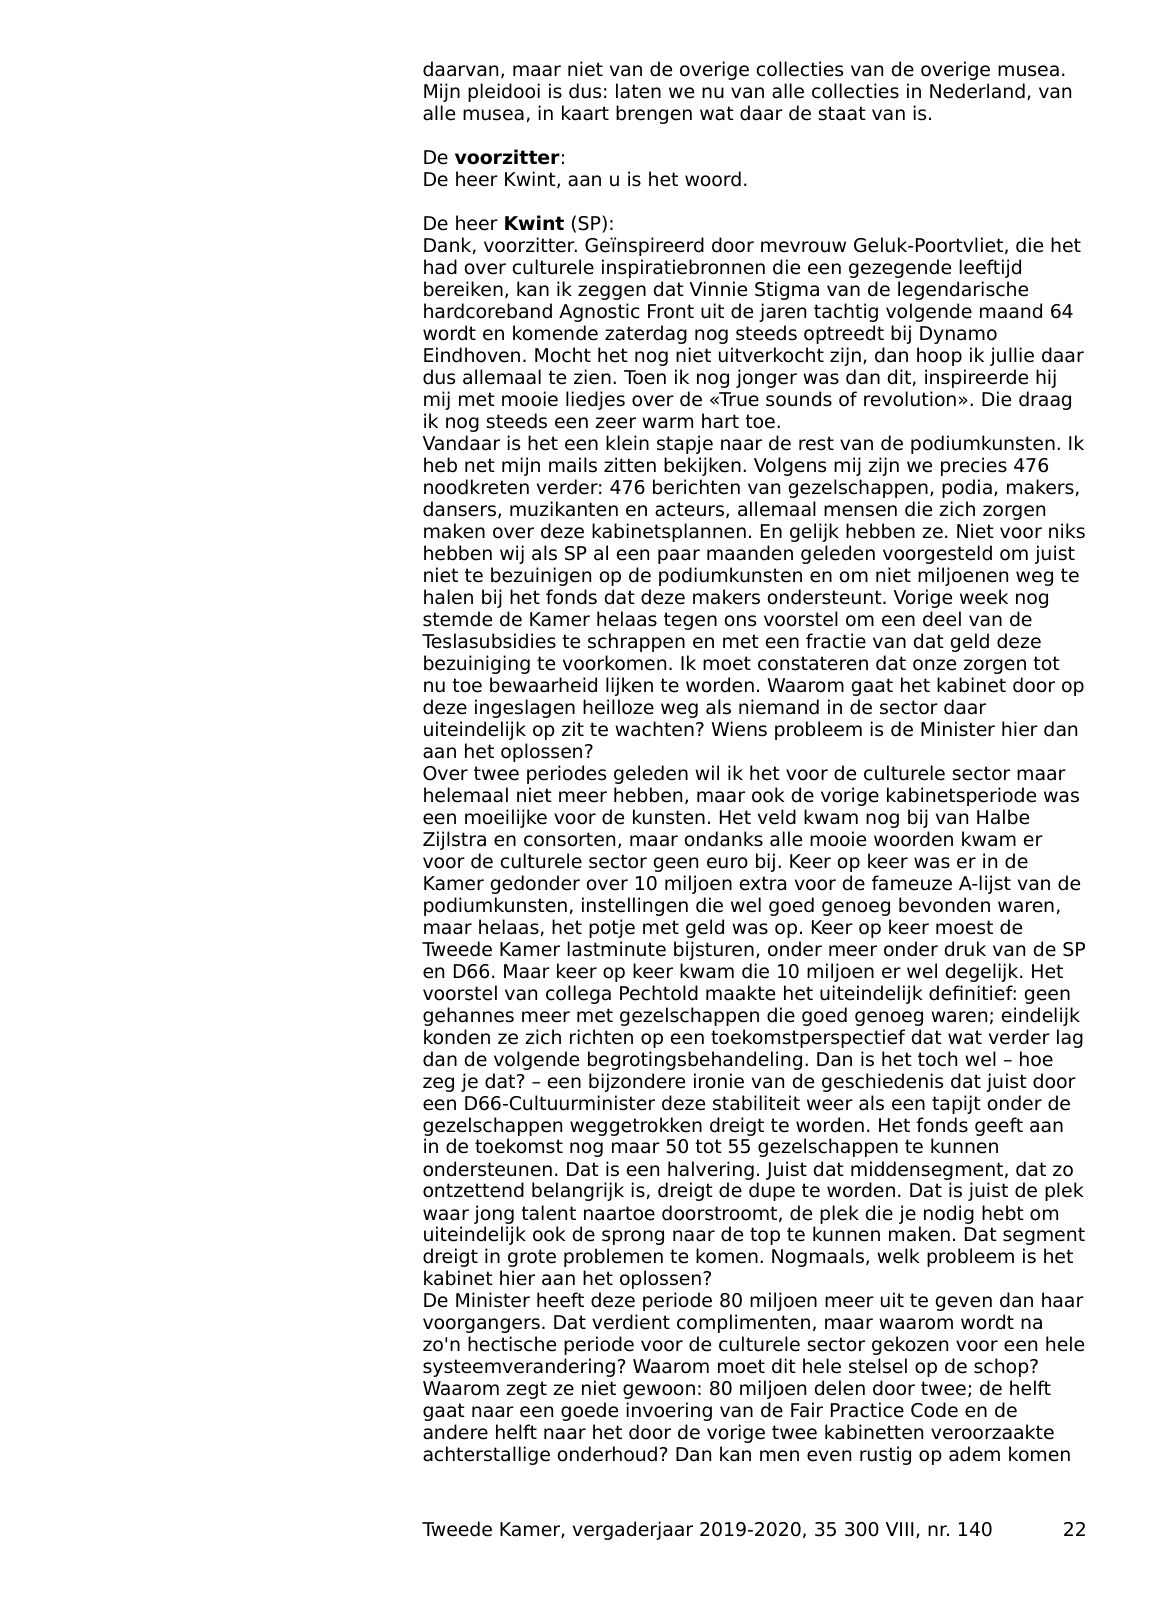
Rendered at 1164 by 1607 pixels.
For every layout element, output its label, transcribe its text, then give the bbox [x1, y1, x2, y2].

text Dank, voorzitter. Geïnspireerd door mevrouw Geluk-Poortvliet, die het had over culturele inspiratiebronnen die een gezegende leeftijd bereiken, kan ik zeggen dat Vinnie Stigma van de legendarische hardcoreband Agnostic Front uit de jaren tachtig volgende maand 64 wordt en komende zaterdag nog steeds optreedt bij Dynamo Eindhoven. Mocht het nog niet uitverkocht zijn, dan hoop ik jullie daar dus allemaal te zien. Toen ik nog jonger was dan dit, inspireerde hij mij met mooie liedjes over de «True sounds of revolution». Die draag ik nog steeds een zeer warm hart toe. [422, 235, 1087, 433]
text De Minister heeft deze periode 80 miljoen meer uit te geven dan haar voorgangers. Dat verdient complimenten, maar waarom wordt na zo'n hectische periode voor de culturele sector gekozen voor een hele systeemverandering? Waarom moet dit hele stelsel op de schop? Waarom zegt ze niet gewoon: 80 miljoen delen door twee; de helft gaat naar een goede invoering van de Fair Practice Code en de andere helft naar het door de vorige twee kabinetten veroorzaakte achterstallige onderhoud? Dan kan men even rustig op adem komen [422, 1290, 1087, 1466]
text De voorzitter: [422, 147, 1087, 169]
text daarvan, maar niet van de overige collecties van de overige musea. Mijn pleidooi is dus: laten we nu van alle collecties in Nederland, van alle musea, in kaart brengen wat daar de staat van is. [422, 59, 1087, 125]
text Vandaar is het een klein stapje naar de rest van de podiumkunsten. Ik heb net mijn mails zitten bekijken. Volgens mij zijn we precies 476 noodkreten verder: 476 berichten van gezelschappen, podia, makers, dansers, muzikanten en acteurs, allemaal mensen die zich zorgen maken over deze kabinetsplannen. En gelijk hebben ze. Niet voor niks hebben wij als SP al een paar maanden geleden voorgesteld om juist niet te bezuinigen op de podiumkunsten en om niet miljoenen weg te halen bij het fonds dat deze makers ondersteunt. Vorige week nog stemde de Kamer helaas tegen ons voorstel om een deel van de Teslasubsidies te schrappen en met een fractie van dat geld deze bezuiniging te voorkomen. Ik moet constateren dat onze zorgen tot nu toe bewaarheid lijken te worden. Waarom gaat het kabinet door op deze ingeslagen heilloze weg als niemand in de sector daar uiteindelijk op zit te wachten? Wiens probleem is de Minister hier dan aan het oplossen? [422, 433, 1087, 763]
text De heer Kwint (SP): [422, 213, 1087, 235]
text Over twee periodes geleden wil ik het voor de culturele sector maar helemaal niet meer hebben, maar ook de vorige kabinetsperiode was een moeilijke voor de kunsten. Het veld kwam nog bij van Halbe Zijlstra en consorten, maar ondanks alle mooie woorden kwam er voor de culturele sector geen euro bij. Keer op keer was er in de Kamer gedonder over 10 miljoen extra voor de fameuze A-lijst van de podiumkunsten, instellingen die wel goed genoeg bevonden waren, maar helaas, het potje met geld was op. Keer op keer moest de Tweede Kamer lastminute bijsturen, onder meer onder druk van de SP en D66. Maar keer op keer kwam die 10 miljoen er wel degelijk. Het voorstel van collega Pechtold maakte het uiteindelijk definitief: geen gehannes meer met gezelschappen die goed genoeg waren; eindelijk konden ze zich richten op een toekomstperspectief dat wat verder lag dan de volgende begrotingsbehandeling. Dan is het toch wel – hoe zeg je dat? – een bijzondere ironie van de geschiedenis dat juist door een D66-Cultuurminister deze stabiliteit weer als een tapijt onder de gezelschappen weggetrokken dreigt te worden. Het fonds geeft aan in de toekomst nog maar 50 tot 55 gezelschappen te kunnen ondersteunen. Dat is een halvering. Juist dat middensegment, dat zo ontzettend belangrijk is, dreigt de dupe te worden. Dat is juist de plek waar jong talent naartoe doorstroomt, de plek die je nodig hebt om uiteindelijk ook de sprong naar de top te kunnen maken. Dat segment dreigt in grote problemen te komen. Nogmaals, welk probleem is het kabinet hier aan het oplossen? [422, 763, 1087, 1290]
text De heer Kwint, aan u is het woord. [422, 169, 1087, 191]
